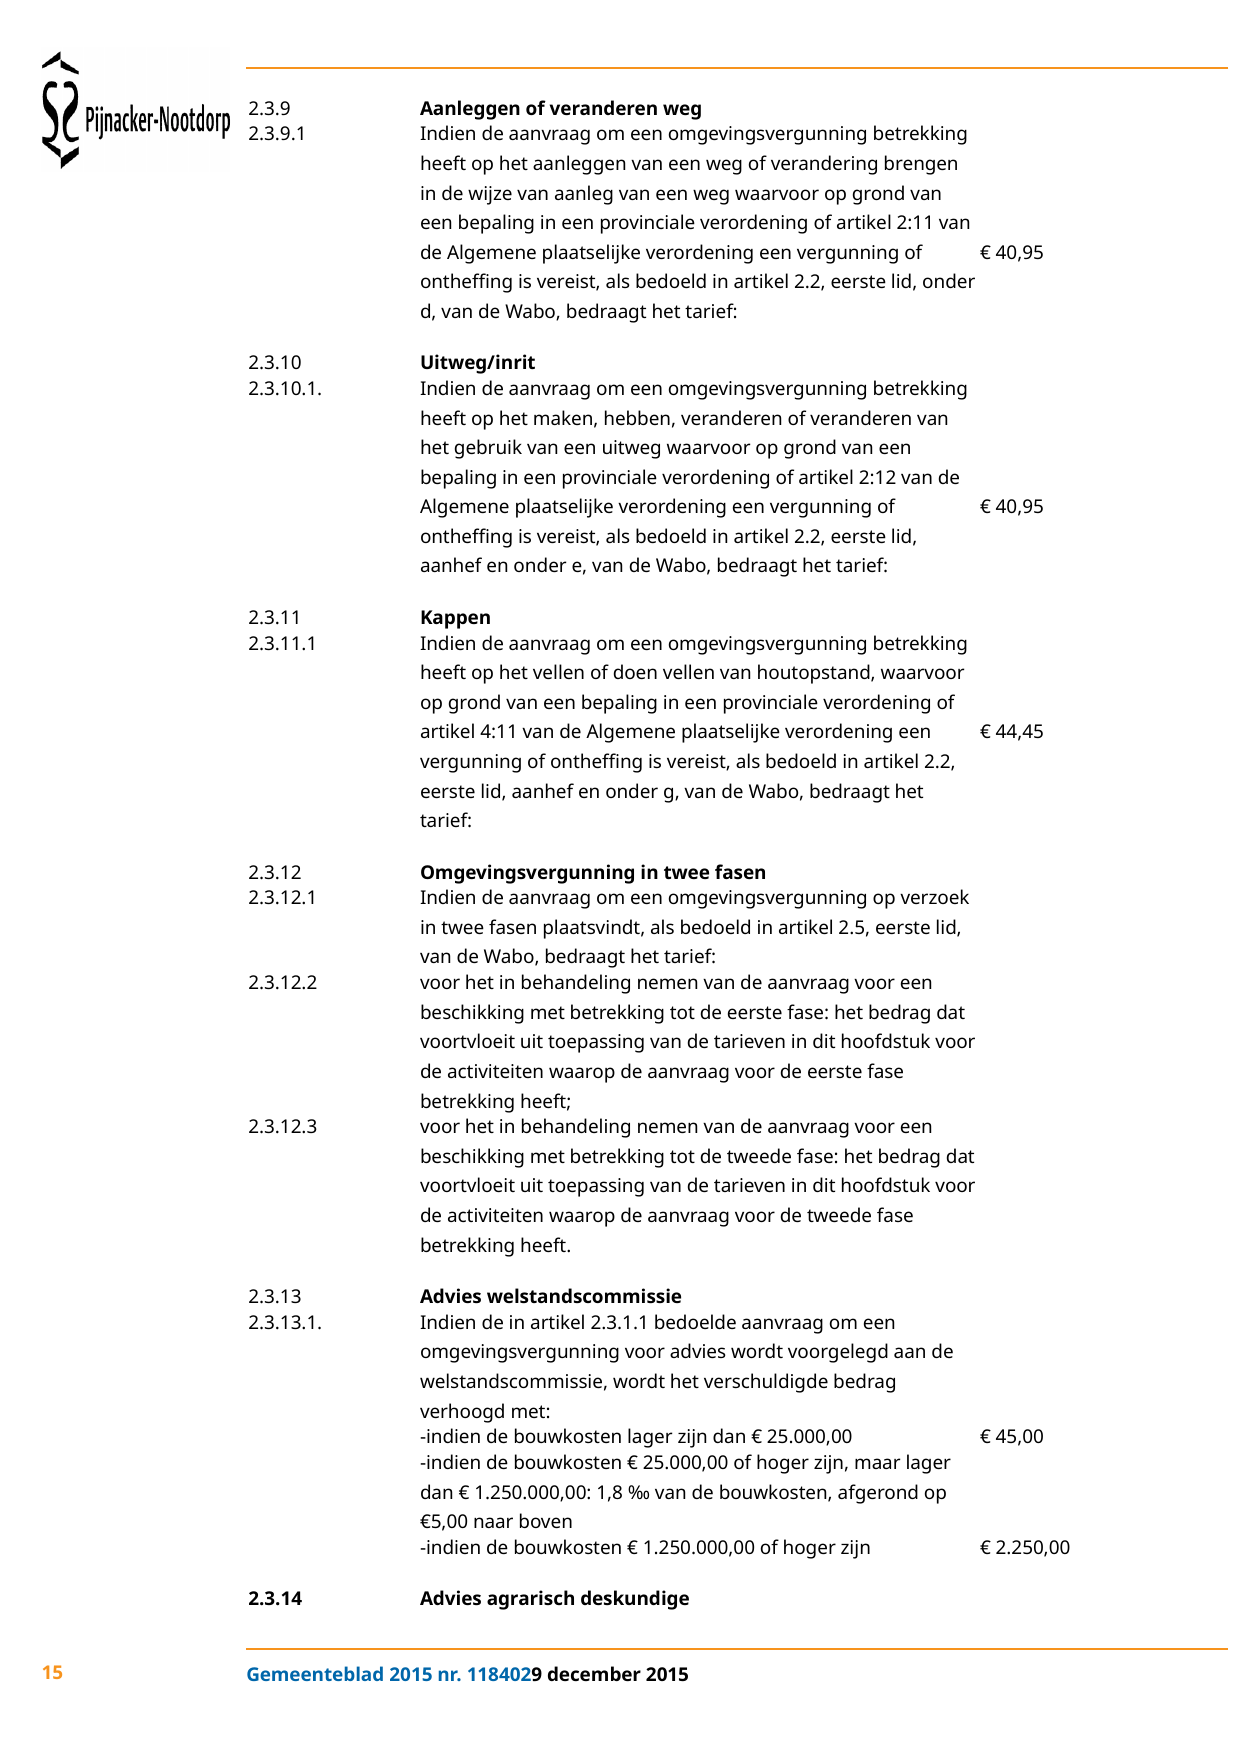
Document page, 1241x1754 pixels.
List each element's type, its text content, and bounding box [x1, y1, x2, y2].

table_cell Advies welstandscommissie [420, 1283, 980, 1309]
table_cell Uitweg/inrit [420, 350, 980, 375]
table_cell [248, 324, 420, 349]
table_cell 2.3.13 [248, 1283, 420, 1309]
table_cell € 45,00 [980, 1424, 1152, 1449]
table_cell [980, 1586, 1152, 1611]
table_cell 2.3.11.1 [248, 630, 420, 833]
table_cell [248, 1560, 420, 1586]
table_cell 2.3.12.3 [248, 1114, 420, 1258]
table_cell voor het in behandeling nemen van de aanvraag voor een beschikking met betrekking tot de tweede fase: het bedrag dat voortvloeit uit toepassing van de tarieven in dit hoofdstuk voor de activiteiten waarop de aanvraag voor de tweede fase betrekking heeft. [420, 1114, 980, 1258]
table_cell -indien de bouwkosten € 1.250.000,00 of hoger zijn [420, 1534, 980, 1560]
table_cell Indien de aanvraag om een omgevingsvergunning op verzoek in twee fasen plaatsvindt, als bedoeld in artikel 2.5, eerste lid, van de Wabo, bedraagt het tarief: [420, 885, 980, 969]
table_cell 2.3.12.2 [248, 970, 420, 1113]
table_cell [980, 579, 1152, 604]
table_cell -indien de bouwkosten € 25.000,00 of hoger zijn, maar lager dan € 1.250.000,00: 1,8 ‰ van de bouwkosten, afgerond op €5,00 naar boven [420, 1449, 980, 1534]
table_cell [980, 95, 1152, 121]
table_cell € 44,45 [980, 630, 1152, 833]
table_cell [420, 1258, 980, 1283]
table_cell Indien de aanvraag om een omgevingsvergunning betrekking heeft op het aanleggen van een weg of verandering brengen in de wijze van aanleg van een weg waarvoor op grond van een bepaling in een provinciale verordening of artikel 2:11 van de Algemene plaatselijke verordening een vergunning of ontheffing is vereist, als bedoeld in artikel 2.2, eerste lid, onder d, van de Wabo, bedraagt het tarief: [420, 121, 980, 324]
table_cell [248, 1424, 420, 1449]
table_cell 2.3.14 [248, 1586, 420, 1611]
picture [41, 47, 231, 172]
table_cell 2.3.9.1 [248, 121, 420, 324]
table_cell 2.3.10 [248, 350, 420, 375]
table_cell [980, 604, 1152, 630]
table_cell voor het in behandeling nemen van de aanvraag voor een beschikking met betrekking tot de eerste fase: het bedrag dat voortvloeit uit toepassing van de tarieven in dit hoofdstuk voor de activiteiten waarop de aanvraag voor de eerste fase betrekking heeft; [420, 970, 980, 1113]
table_cell [980, 859, 1152, 884]
table_cell [980, 1258, 1152, 1283]
table_cell 2.3.13.1. [248, 1309, 420, 1423]
table_cell [980, 1283, 1152, 1309]
table_cell 2.3.10.1. [248, 375, 420, 578]
table_cell 2.3.12 [248, 859, 420, 884]
table_cell 2.3.11 [248, 604, 420, 630]
table_cell [980, 350, 1152, 375]
table_cell Indien de aanvraag om een omgevingsvergunning betrekking heeft op het maken, hebben, veranderen of veranderen van het gebruik van een uitweg waarvoor op grond van een bepaling in een provinciale verordening of artikel 2:12 van de Algemene plaatselijke verordening een vergunning of ontheffing is vereist, als bedoeld in artikel 2.2, eerste lid, aanhef en onder e, van de Wabo, bedraagt het tarief: [420, 375, 980, 578]
table_cell Indien de aanvraag om een omgevingsvergunning betrekking heeft op het vellen of doen vellen van houtopstand, waarvoor op grond van een bepaling in een provinciale verordening of artikel 4:11 van de Algemene plaatselijke verordening een vergunning of ontheffing is vereist, als bedoeld in artikel 2.2, eerste lid, aanhef en onder g, van de Wabo, bedraagt het tarief: [420, 630, 980, 833]
table_cell [980, 324, 1152, 349]
table_cell [248, 1449, 420, 1534]
table_cell Aanleggen of veranderen weg [420, 95, 980, 121]
table_cell [420, 579, 980, 604]
table_cell 2.3.12.1 [248, 885, 420, 969]
table_cell [980, 885, 1152, 969]
table_cell € 40,95 [980, 375, 1152, 578]
table_cell Advies agrarisch deskundige [420, 1586, 980, 1611]
table_cell [248, 833, 420, 859]
table_cell € 2.250,00 [980, 1534, 1152, 1560]
table_cell [248, 1258, 420, 1283]
table_cell [980, 1114, 1152, 1258]
table_cell [980, 833, 1152, 859]
table_cell [980, 970, 1152, 1113]
table_cell -indien de bouwkosten lager zijn dan € 25.000,00 [420, 1424, 980, 1449]
table_cell [248, 1534, 420, 1560]
table_cell € 40,95 [980, 121, 1152, 324]
table_cell [420, 324, 980, 349]
table_cell 2.3.9 [248, 95, 420, 121]
table_cell Omgevingsvergunning in twee fasen [420, 859, 980, 884]
table_cell [420, 833, 980, 859]
table_cell [420, 1560, 980, 1586]
table_cell [980, 1560, 1152, 1586]
table_cell Indien de in artikel 2.3.1.1 bedoelde aanvraag om een omgevingsvergunning voor advies wordt voorgelegd aan de welstandscommissie, wordt het verschuldigde bedrag verhoogd met: [420, 1309, 980, 1423]
table_cell [980, 1449, 1152, 1534]
table_cell Kappen [420, 604, 980, 630]
table_cell [980, 1309, 1152, 1423]
table_cell [248, 579, 420, 604]
